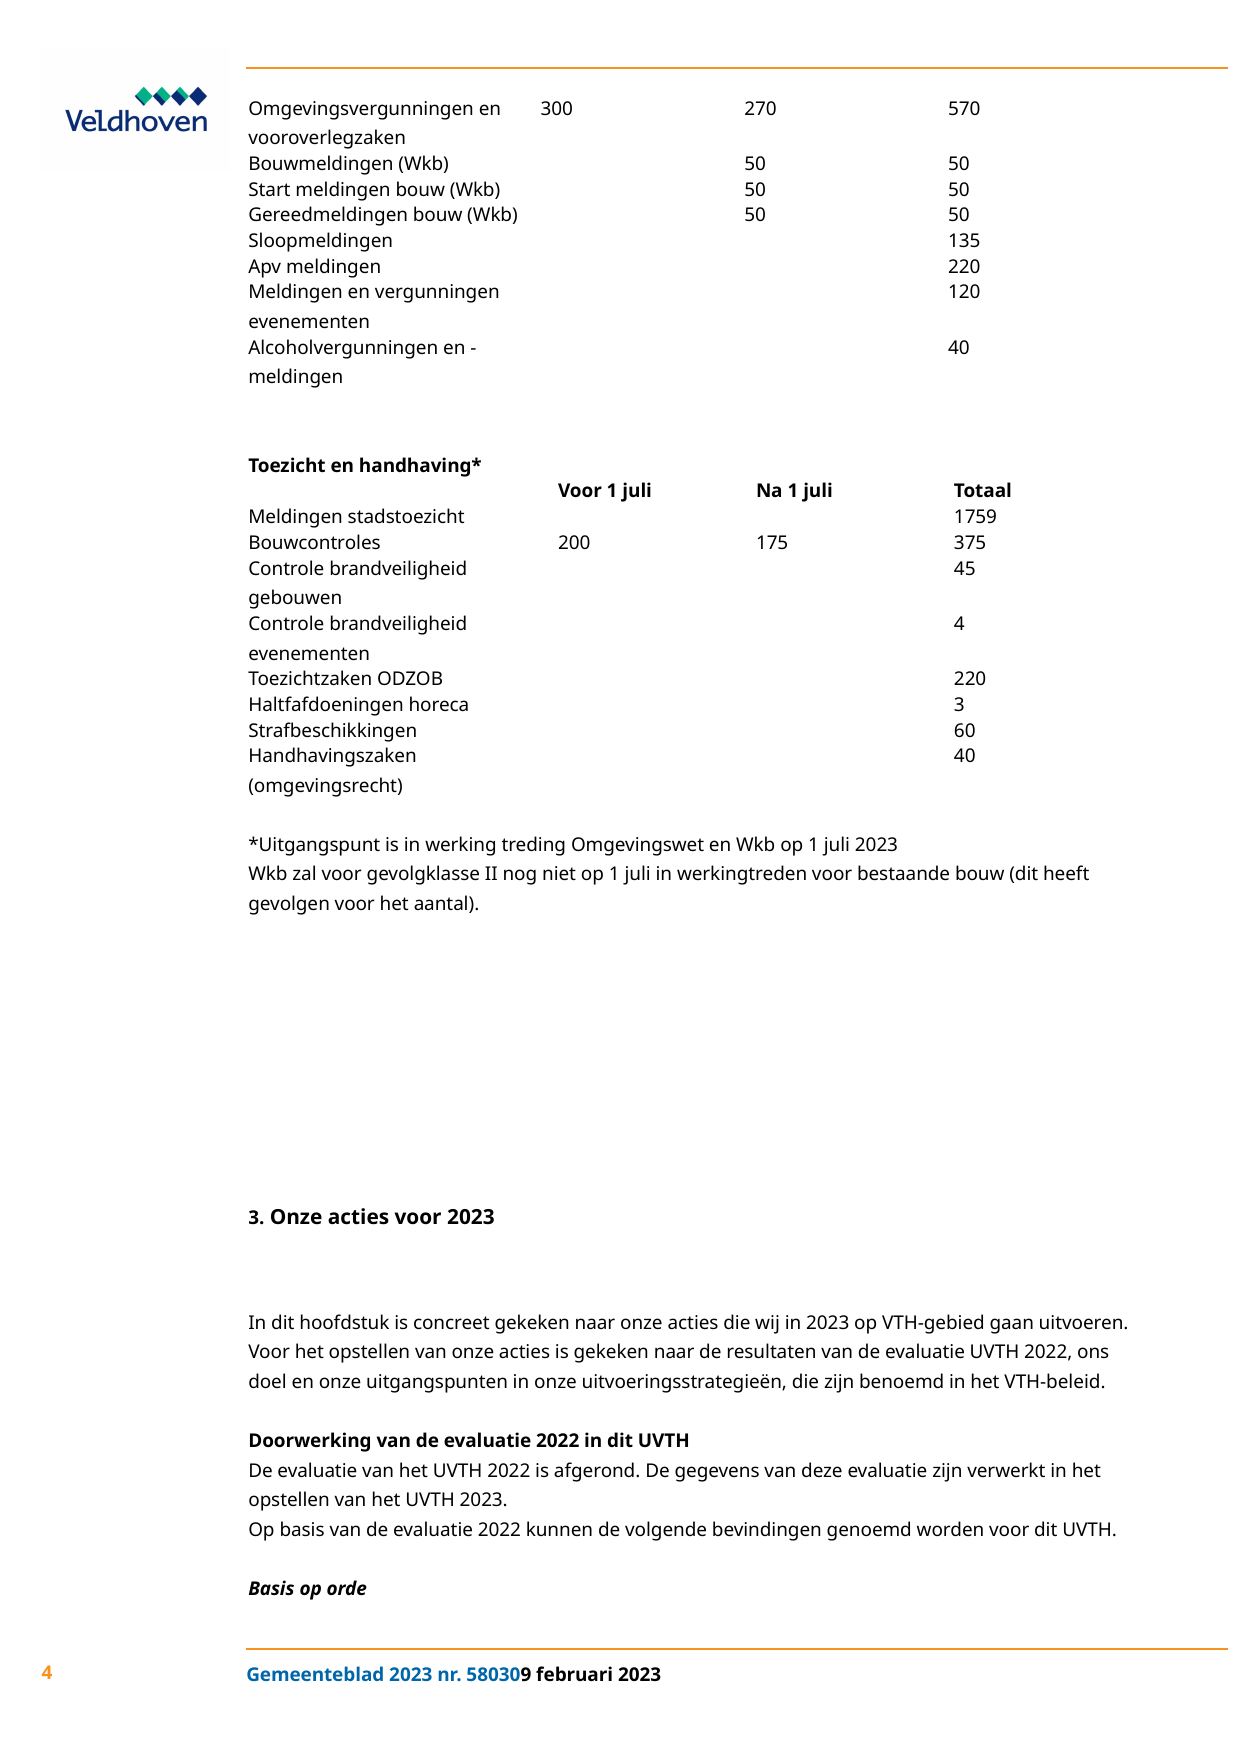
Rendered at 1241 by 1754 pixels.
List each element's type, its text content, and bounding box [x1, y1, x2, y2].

table_cell Omgevingsvergunningen en vooroverlegzaken [248, 95, 540, 150]
table_cell 300 [540, 95, 744, 150]
table_cell 45 [954, 555, 1152, 610]
table_cell 175 [756, 529, 954, 555]
table_cell 570 [948, 95, 1152, 150]
table_cell [540, 334, 744, 389]
text 3. Onze acties voor 2023 [248, 1202, 1152, 1230]
table_cell 200 [558, 529, 756, 555]
table_cell 4 [954, 610, 1152, 665]
table_cell [756, 503, 954, 529]
picture [41, 47, 231, 172]
table_cell [558, 743, 756, 798]
table_cell [540, 202, 744, 227]
table_cell [540, 176, 744, 202]
text De evaluatie van het UVTH 2022 is afgerond. De gegevens van deze evaluatie zijn verwerkt in het opstellen van het UVTH 2023. [248, 1457, 1152, 1512]
table_cell 120 [948, 279, 1152, 334]
table_cell [744, 253, 948, 279]
table_cell [756, 743, 954, 798]
table_cell [558, 555, 756, 610]
table_cell 135 [948, 227, 1152, 253]
text Doorwerking van de evaluatie 2022 in dit UVTH [248, 1427, 1152, 1453]
table_cell Bouwcontroles [248, 529, 558, 555]
table_cell 50 [948, 150, 1152, 176]
table_cell Meldingen en vergunningen evenementen [248, 279, 540, 334]
table_cell [744, 334, 948, 389]
table_cell Meldingen stadstoezicht [248, 503, 558, 529]
table_cell 60 [954, 717, 1152, 743]
table_cell 50 [948, 202, 1152, 227]
table_cell 50 [744, 176, 948, 202]
table_cell Totaal [954, 478, 1152, 503]
table_cell Haltfafdoeningen horeca [248, 691, 558, 717]
table_cell [756, 665, 954, 691]
table_cell Controle brandveiligheid gebouwen [248, 555, 558, 610]
table_cell [558, 665, 756, 691]
table_cell [744, 279, 948, 334]
table_cell 1759 [954, 503, 1152, 529]
table_cell [756, 717, 954, 743]
table_cell Na 1 juli [756, 478, 954, 503]
table_cell Apv meldingen [248, 253, 540, 279]
table_cell [756, 610, 954, 665]
table_cell [558, 610, 756, 665]
table_cell [540, 227, 744, 253]
table_cell [540, 279, 744, 334]
table_cell 270 [744, 95, 948, 150]
table_cell Controle brandveiligheid evenementen [248, 610, 558, 665]
table_cell Strafbeschikkingen [248, 717, 558, 743]
table_cell [540, 150, 744, 176]
table_cell [248, 478, 558, 503]
table_cell 3 [954, 691, 1152, 717]
table_cell [744, 227, 948, 253]
table_cell 50 [948, 176, 1152, 202]
table_cell Toezichtzaken ODZOB [248, 665, 558, 691]
text Wkb zal voor gevolgklasse II nog niet op 1 juli in werkingtreden voor bestaande bouw (dit heeft gevolgen voor het aantal). [248, 860, 1152, 916]
table_cell Start meldingen bouw (Wkb) [248, 176, 540, 202]
table_cell Alcoholvergunningen en -meldingen [248, 334, 540, 389]
table_cell Bouwmeldingen (Wkb) [248, 150, 540, 176]
table_cell 50 [744, 150, 948, 176]
table_cell [558, 691, 756, 717]
table_cell Sloopmeldingen [248, 227, 540, 253]
table_cell 40 [954, 743, 1152, 798]
text Basis op orde [248, 1575, 1152, 1601]
table_cell [756, 555, 954, 610]
table_cell 40 [948, 334, 1152, 389]
text In dit hoofdstuk is concreet gekeken naar onze acties die wij in 2023 op VTH-gebied gaan uitvoeren. Voor het opstellen van onze acties is gekeken naar de resultaten van de evaluatie UVTH 2022, ons doel en onze uitgangspunten in onze uitvoeringsstrategieën, die zijn benoemd in het VTH-beleid. [248, 1309, 1152, 1394]
text *Uitgangspunt is in werking treding Omgevingswet en Wkb op 1 juli 2023 [248, 831, 1152, 856]
table_cell Gereedmeldingen bouw (Wkb) [248, 202, 540, 227]
table_cell 375 [954, 529, 1152, 555]
text Op basis van de evaluatie 2022 kunnen de volgende bevindingen genoemd worden voor dit UVTH. [248, 1516, 1152, 1542]
table_cell [540, 253, 744, 279]
table_cell [558, 717, 756, 743]
table_header Toezicht en handhaving* [248, 452, 1152, 478]
table_cell 220 [954, 665, 1152, 691]
table_cell [756, 691, 954, 717]
table_cell [558, 503, 756, 529]
table_cell 220 [948, 253, 1152, 279]
table_cell Voor 1 juli [558, 478, 756, 503]
table_cell Handhavingszaken (omgevingsrecht) [248, 743, 558, 798]
table_cell 50 [744, 202, 948, 227]
